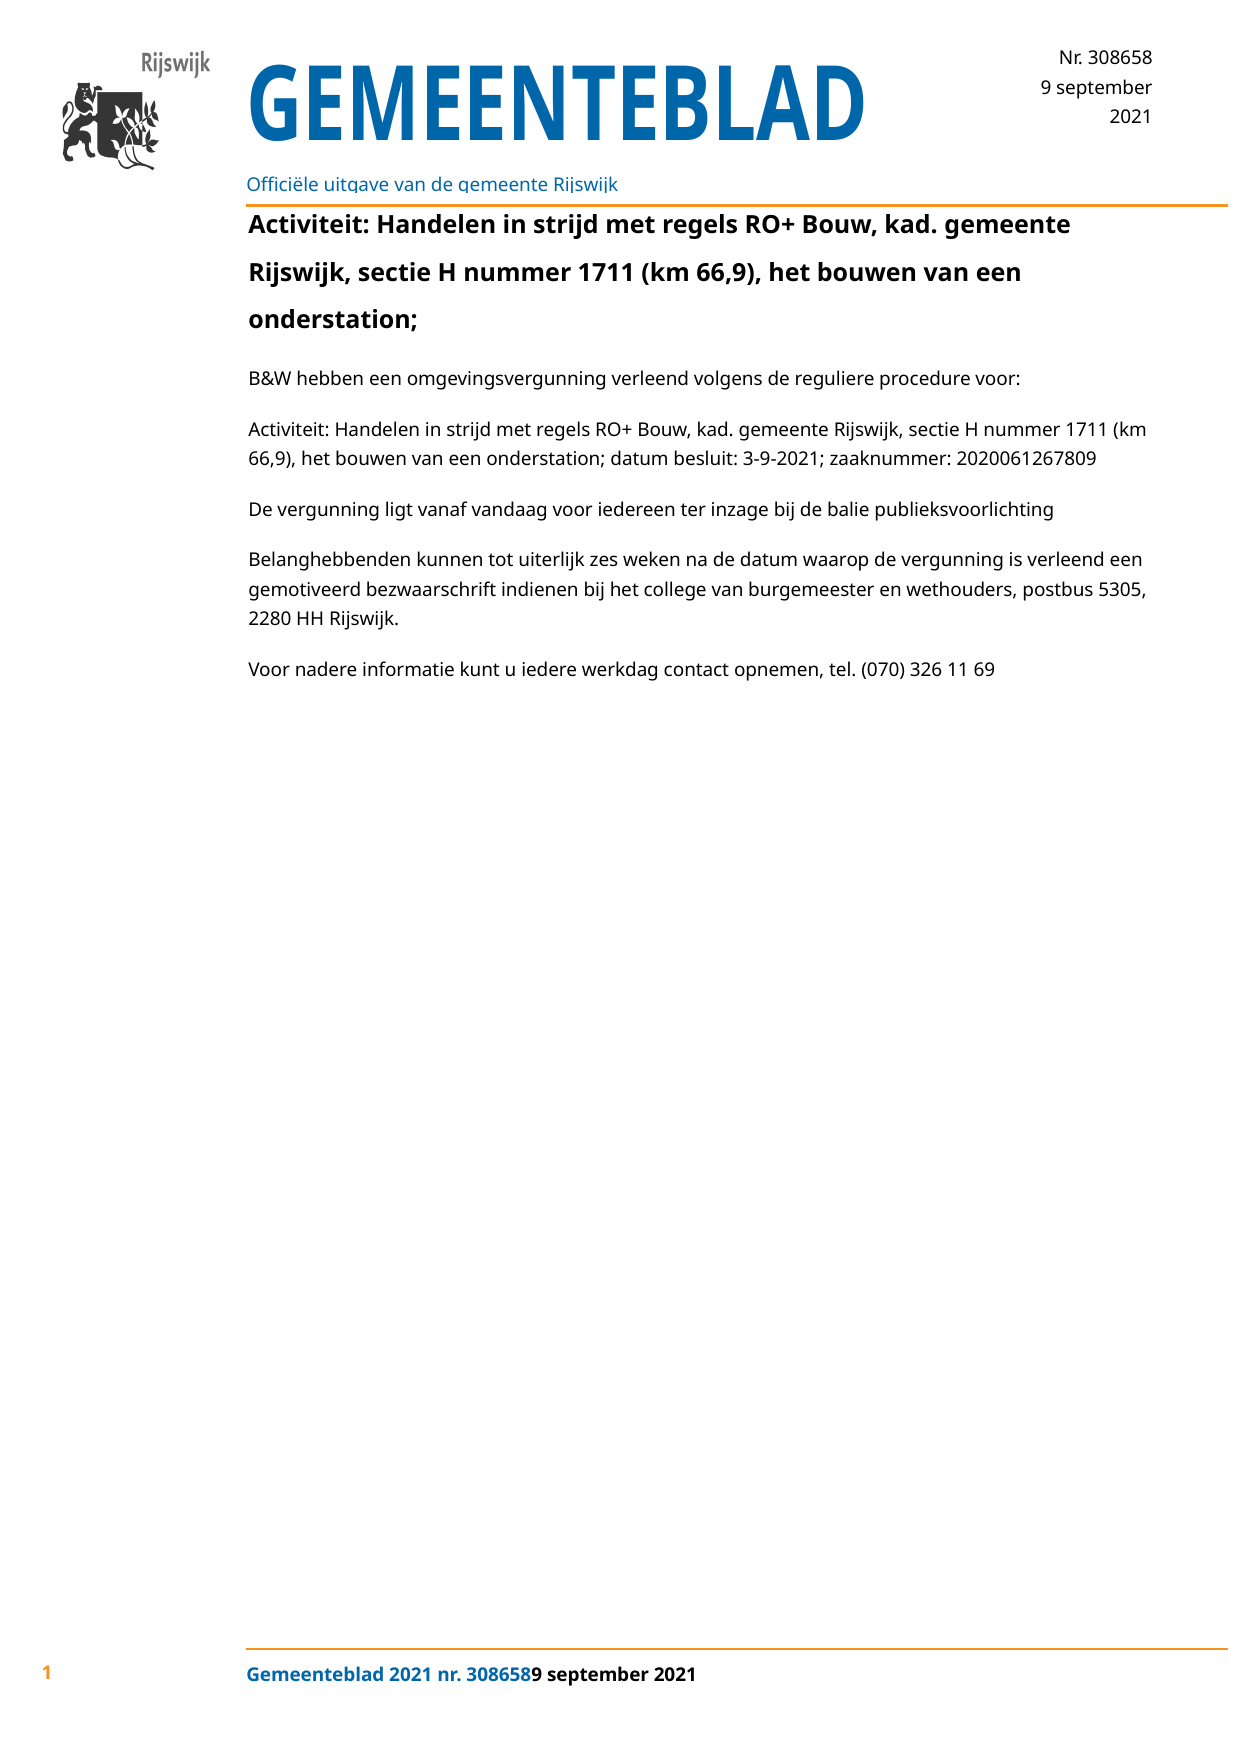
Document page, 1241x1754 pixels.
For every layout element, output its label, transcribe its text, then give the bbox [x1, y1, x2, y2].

text Activiteit: Handelen in strijd met regels RO+ Bouw, kad. gemeente Rijswijk, sectie H nummer 1711 (km 66,9), het bouwen van een onderstation; [248, 207, 1152, 336]
text Voor nadere informatie kunt u iedere werkdag contact opnemen, tel. (070) 326 11 69 [248, 656, 1152, 682]
text Activiteit: Handelen in strijd met regels RO+ Bouw, kad. gemeente Rijswijk, sectie H nummer 1711 (km 66,9), het bouwen van een onderstation; datum besluit: 3-9-2021; zaaknummer: 2020061267809 [248, 416, 1152, 471]
text B&W hebben een omgevingsvergunning verleend volgens de reguliere procedure voor: [248, 366, 1152, 391]
text De vergunning ligt vanaf vandaag voor iedereen ter inzage bij de balie publieksvoorlichting [248, 496, 1152, 522]
text Belanghebbenden kunnen tot uiterlijk zes weken na de datum waarop de vergunning is verleend een gemotiveerd bezwaarschrift indienen bij het college van burgemeester en wethouders, postbus 5305, 2280 HH Rijswijk. [248, 546, 1152, 631]
picture [41, 47, 231, 172]
